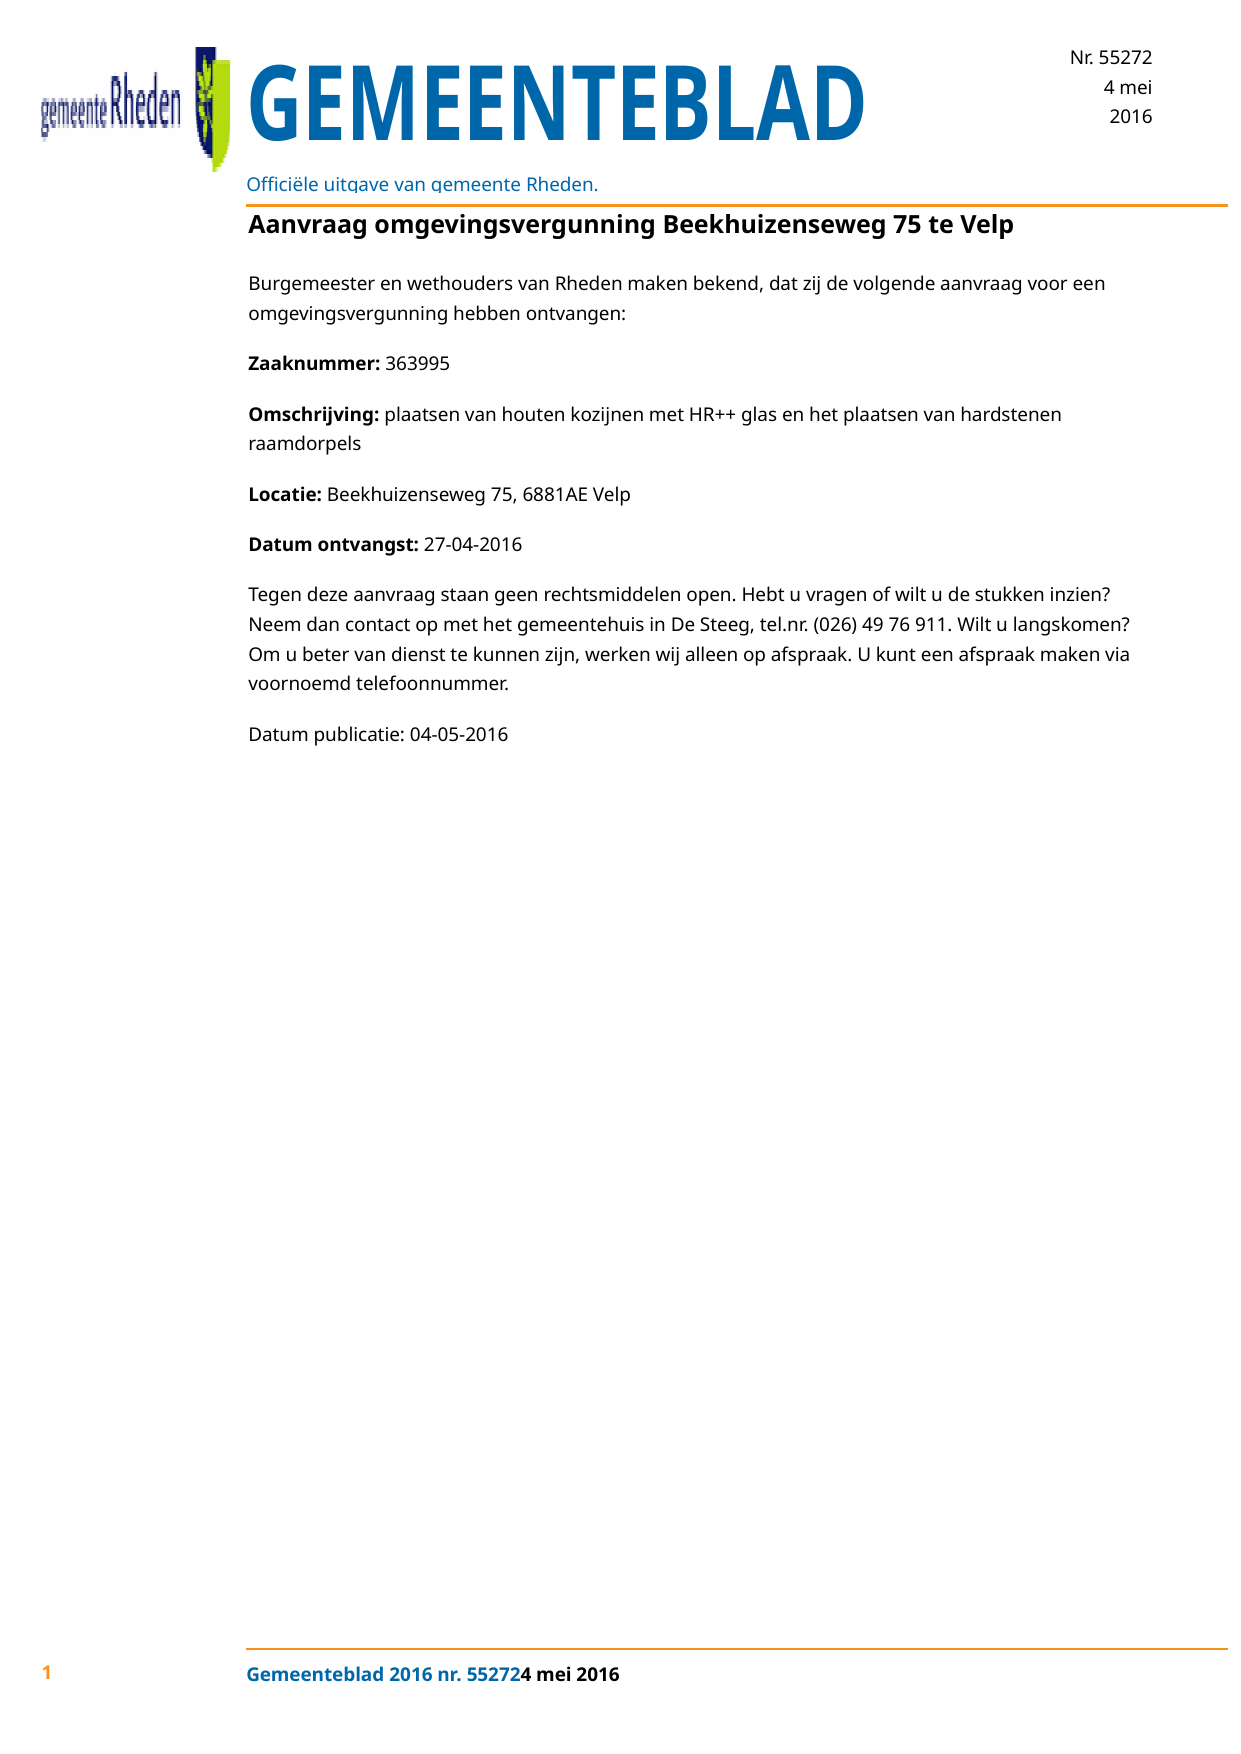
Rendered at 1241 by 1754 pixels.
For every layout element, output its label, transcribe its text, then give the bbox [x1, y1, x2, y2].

text Aanvraag omgevingsvergunning Beekhuizenseweg 75 te Velp [248, 207, 1152, 241]
text Locatie: Beekhuizenseweg 75, 6881AE Velp [248, 481, 1152, 506]
text Omschrijving: plaatsen van houten kozijnen met HR++ glas en het plaatsen van hardstenen raamdorpels [248, 401, 1152, 456]
text Burgemeester en wethouders van Rheden maken bekend, dat zij de volgende aanvraag voor een omgevingsvergunning hebben ontvangen: [248, 270, 1152, 326]
text Datum publicatie: 04-05-2016 [248, 721, 1152, 746]
picture [41, 47, 231, 172]
text Zaaknummer: 363995 [248, 350, 1152, 376]
text Datum ontvangst: 27-04-2016 [248, 531, 1152, 557]
text Tegen deze aanvraag staan geen rechtsmiddelen open. Hebt u vragen of wilt u de stukken inzien? Neem dan contact op met het gemeentehuis in De Steeg, tel.nr. (026) 49 76 911. Wilt u langskomen? Om u beter van dienst te kunnen zijn, werken wij alleen op afspraak. U kunt een afspraak maken via voornoemd telefoonnummer. [248, 582, 1152, 696]
